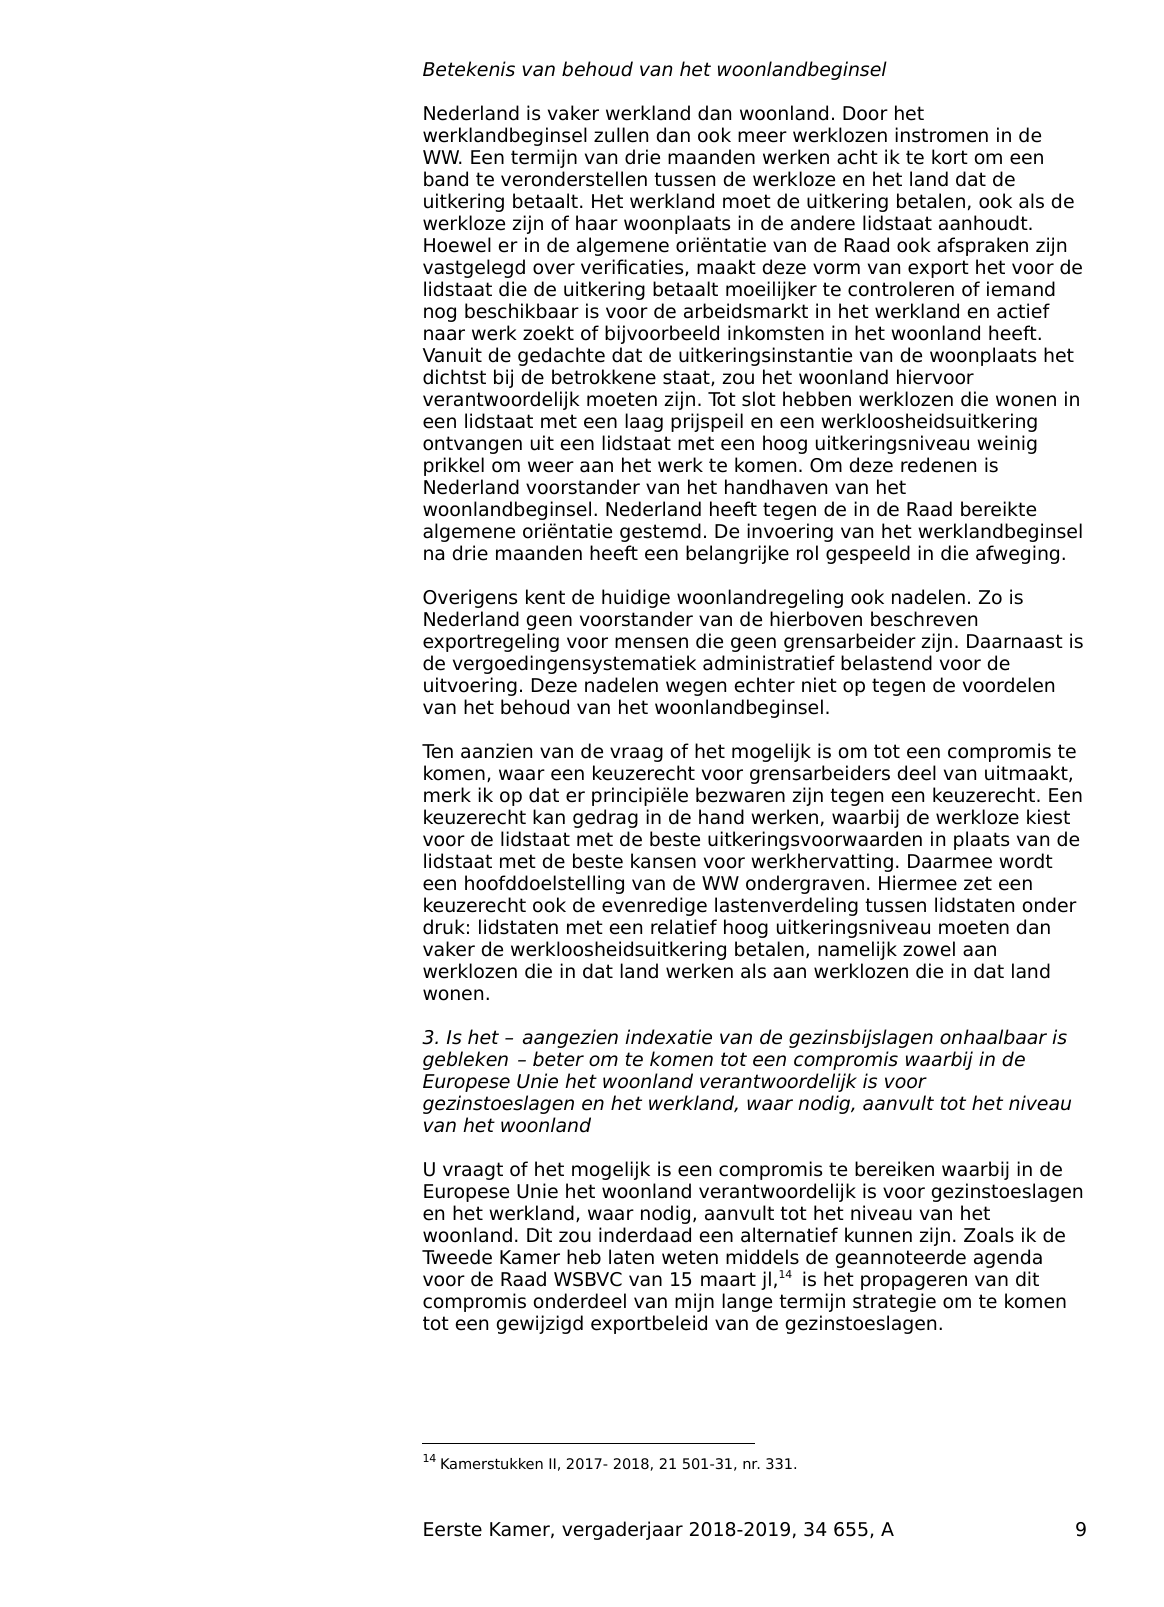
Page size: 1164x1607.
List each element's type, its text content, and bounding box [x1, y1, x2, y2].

text Nederland is vaker werkland dan woonland. Door het werklandbeginsel zullen dan ook meer werklozen instromen in de WW. Een termijn van drie maanden werken acht ik te kort om een band te veronderstellen tussen de werkloze en het land dat de uitkering betaalt. Het werkland moet de uitkering betalen, ook als de werkloze zijn of haar woonplaats in de andere lidstaat aanhoudt. Hoewel er in de algemene oriëntatie van de Raad ook afspraken zijn vastgelegd over verificaties, maakt deze vorm van export het voor de lidstaat die de uitkering betaalt moeilijker te controleren of iemand nog beschikbaar is voor de arbeidsmarkt in het werkland en actief naar werk zoekt of bijvoorbeeld inkomsten in het woonland heeft. Vanuit de gedachte dat de uitkeringsinstantie van de woonplaats het dichtst bij de betrokkene staat, zou het woonland hiervoor verantwoordelijk moeten zijn. Tot slot hebben werklozen die wonen in een lidstaat met een laag prijspeil en een werkloosheidsuitkering ontvangen uit een lidstaat met een hoog uitkeringsniveau weinig prikkel om weer aan het werk te komen. Om deze redenen is Nederland voorstander van het handhaven van het woonlandbeginsel. Nederland heeft tegen de in de Raad bereikte algemene oriëntatie gestemd. De invoering van het werklandbeginsel na drie maanden heeft een belangrijke rol gespeeld in die afweging. [422, 103, 1087, 565]
text Overigens kent de huidige woonlandregeling ook nadelen. Zo is Nederland geen voorstander van de hierboven beschreven exportregeling voor mensen die geen grensarbeider zijn. Daarnaast is de vergoedingensystematiek administratief belastend voor de uitvoering. Deze nadelen wegen echter niet op tegen de voordelen van het behoud van het woonlandbeginsel. [422, 587, 1087, 719]
subtitle Betekenis van behoud van het woonlandbeginsel [422, 59, 1087, 81]
text Ten aanzien van de vraag of het mogelijk is om tot een compromis te komen, waar een keuzerecht voor grensarbeiders deel van uitmaakt, merk ik op dat er principiële bezwaren zijn tegen een keuzerecht. Een keuzerecht kan gedrag in de hand werken, waarbij de werkloze kiest voor de lidstaat met de beste uitkeringsvoorwaarden in plaats van de lidstaat met de beste kansen voor werkhervatting. Daarmee wordt een hoofddoelstelling van de WW ondergraven. Hiermee zet een keuzerecht ook de evenredige lastenverdeling tussen lidstaten onder druk: lidstaten met een relatief hoog uitkeringsniveau moeten dan vaker de werkloosheidsuitkering betalen, namelijk zowel aan werklozen die in dat land werken als aan werklozen die in dat land wonen. [422, 741, 1087, 1005]
text Kamerstukken II, 2017- 2018, 21 501-31, nr. 331. [422, 1452, 1087, 1474]
text U vraagt of het mogelijk is een compromis te bereiken waarbij in de Europese Unie het woonland verantwoordelijk is voor gezinstoeslagen en het werkland, waar nodig, aanvult tot het niveau van het woonland. Dit zou inderdaad een alternatief kunnen zijn. Zoals ik de Tweede Kamer heb laten weten middels de geannoteerde agenda voor de Raad WSBVC van 15 maart jl, is het propageren van dit compromis onderdeel van mijn lange termijn strategie om te komen tot een gewijzigd exportbeleid van de gezinstoeslagen. [422, 1159, 1087, 1335]
subtitle 3. Is het – aangezien indexatie van de gezinsbijslagen onhaalbaar is gebleken – beter om te komen tot een compromis waarbij in de Europese Unie het woonland verantwoordelijk is voor gezinstoeslagen en het werkland, waar nodig, aanvult tot het niveau van het woonland [422, 1027, 1087, 1137]
